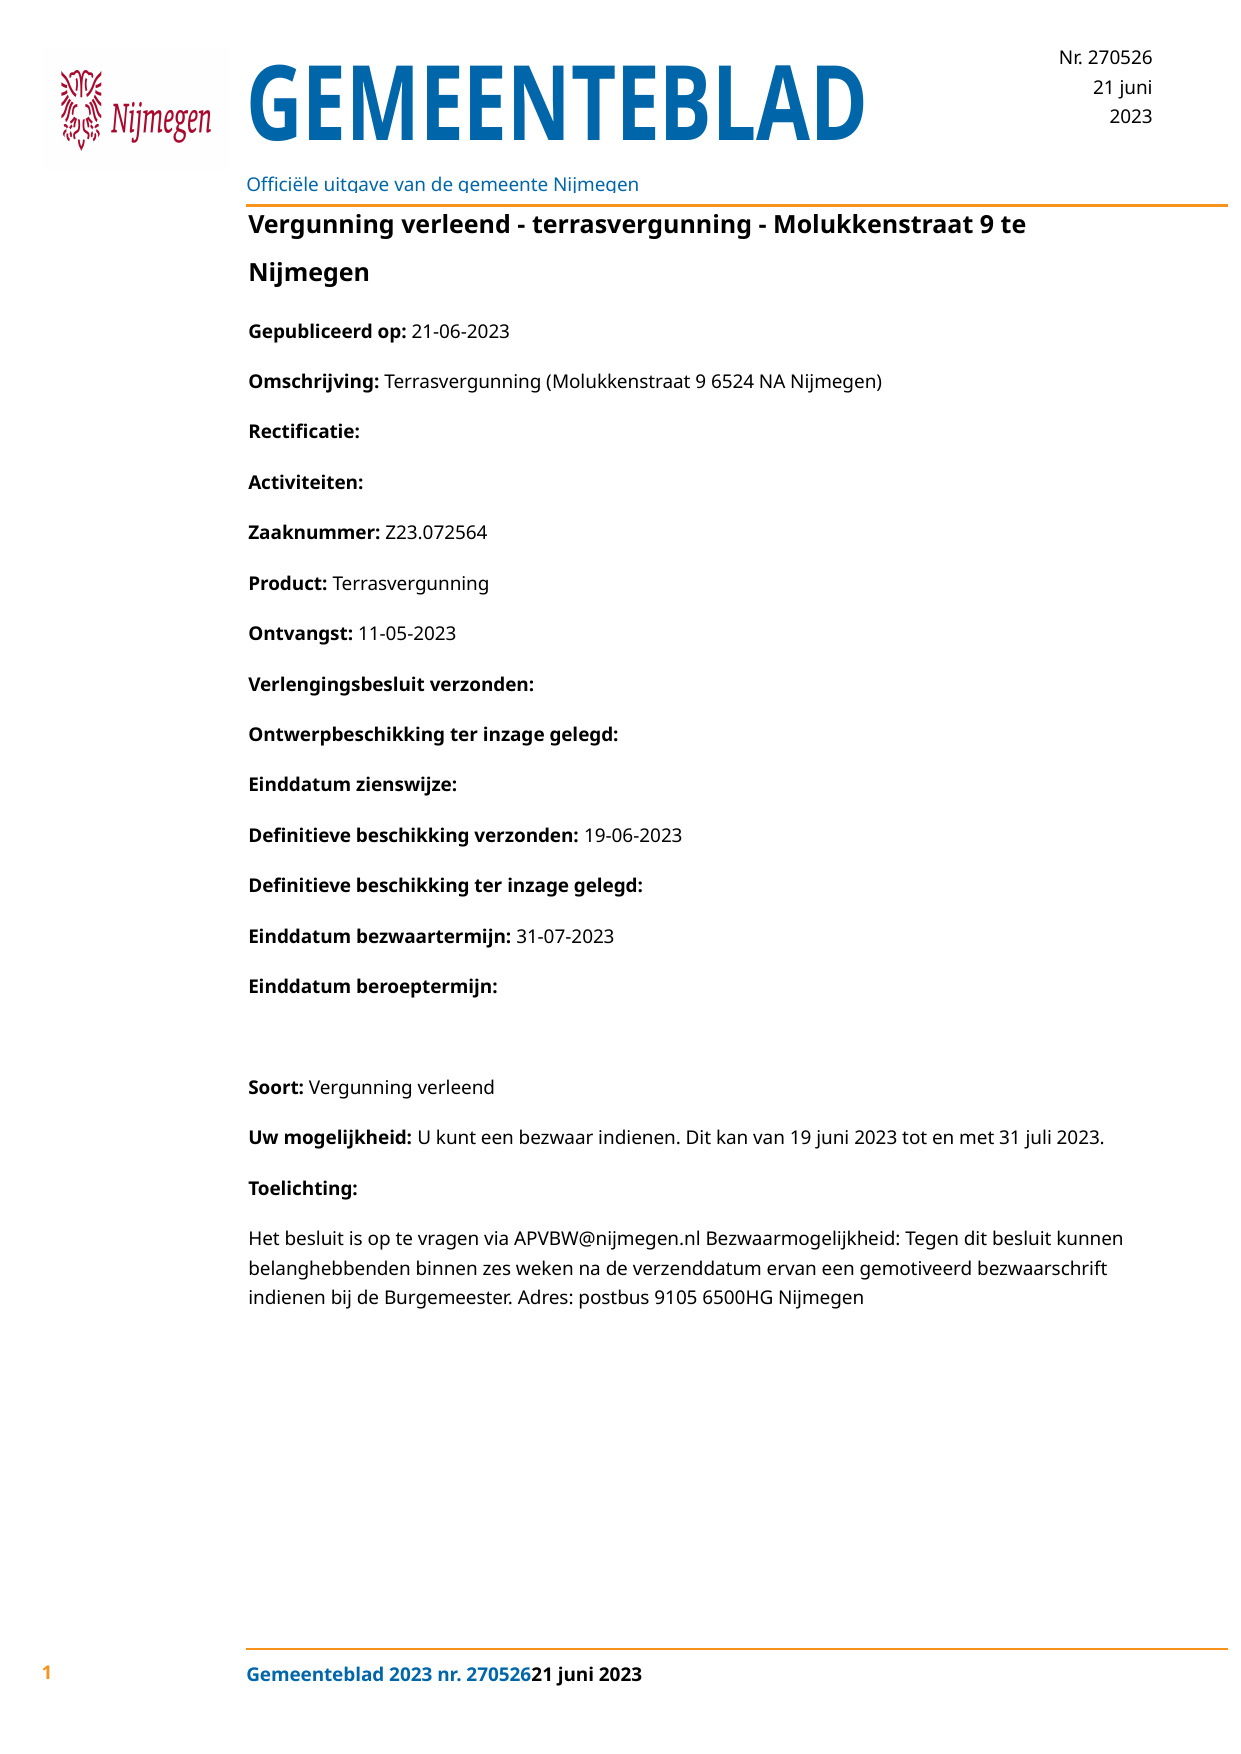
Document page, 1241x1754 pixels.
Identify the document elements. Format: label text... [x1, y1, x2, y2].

text Rectificatie: [248, 419, 1152, 444]
text Verlengingsbesluit verzonden: [248, 671, 1152, 697]
text Ontwerpbeschikking ter inzage gelegd: [248, 721, 1152, 747]
text Het besluit is op te vragen via APVBW@nijmegen.nl Bezwaarmogelijkheid: Tegen dit besluit kunnen belanghebbenden binnen zes weken na de verzenddatum ervan een gemotiveerd bezwaarschrift indienen bij de Burgemeester. Adres: postbus 9105 6500HG Nijmegen [248, 1225, 1152, 1310]
text Vergunning verleend - terrasvergunning - Molukkenstraat 9 te Nijmegen [248, 207, 1152, 288]
text Activiteiten: [248, 469, 1152, 495]
text Gepubliceerd op: 21-06-2023 [248, 318, 1152, 344]
picture [41, 47, 231, 172]
text Einddatum beroeptermijn: [248, 973, 1152, 999]
text Ontvangst: 11-05-2023 [248, 620, 1152, 646]
text Zaaknummer: Z23.072564 [248, 519, 1152, 545]
text Omschrijving: Terrasvergunning (Molukkenstraat 9 6524 NA Nijmegen) [248, 368, 1152, 394]
text Uw mogelijkheid: U kunt een bezwaar indienen. Dit kan van 19 juni 2023 tot en met 31 juli 2023. [248, 1124, 1152, 1150]
text Product: Terrasvergunning [248, 570, 1152, 596]
text Toelichting: [248, 1175, 1152, 1201]
text Einddatum zienswijze: [248, 772, 1152, 797]
text Einddatum bezwaartermijn: 31-07-2023 [248, 923, 1152, 949]
text Soort: Vergunning verleend [248, 1074, 1152, 1100]
text Definitieve beschikking ter inzage gelegd: [248, 872, 1152, 898]
text Definitieve beschikking verzonden: 19-06-2023 [248, 822, 1152, 848]
